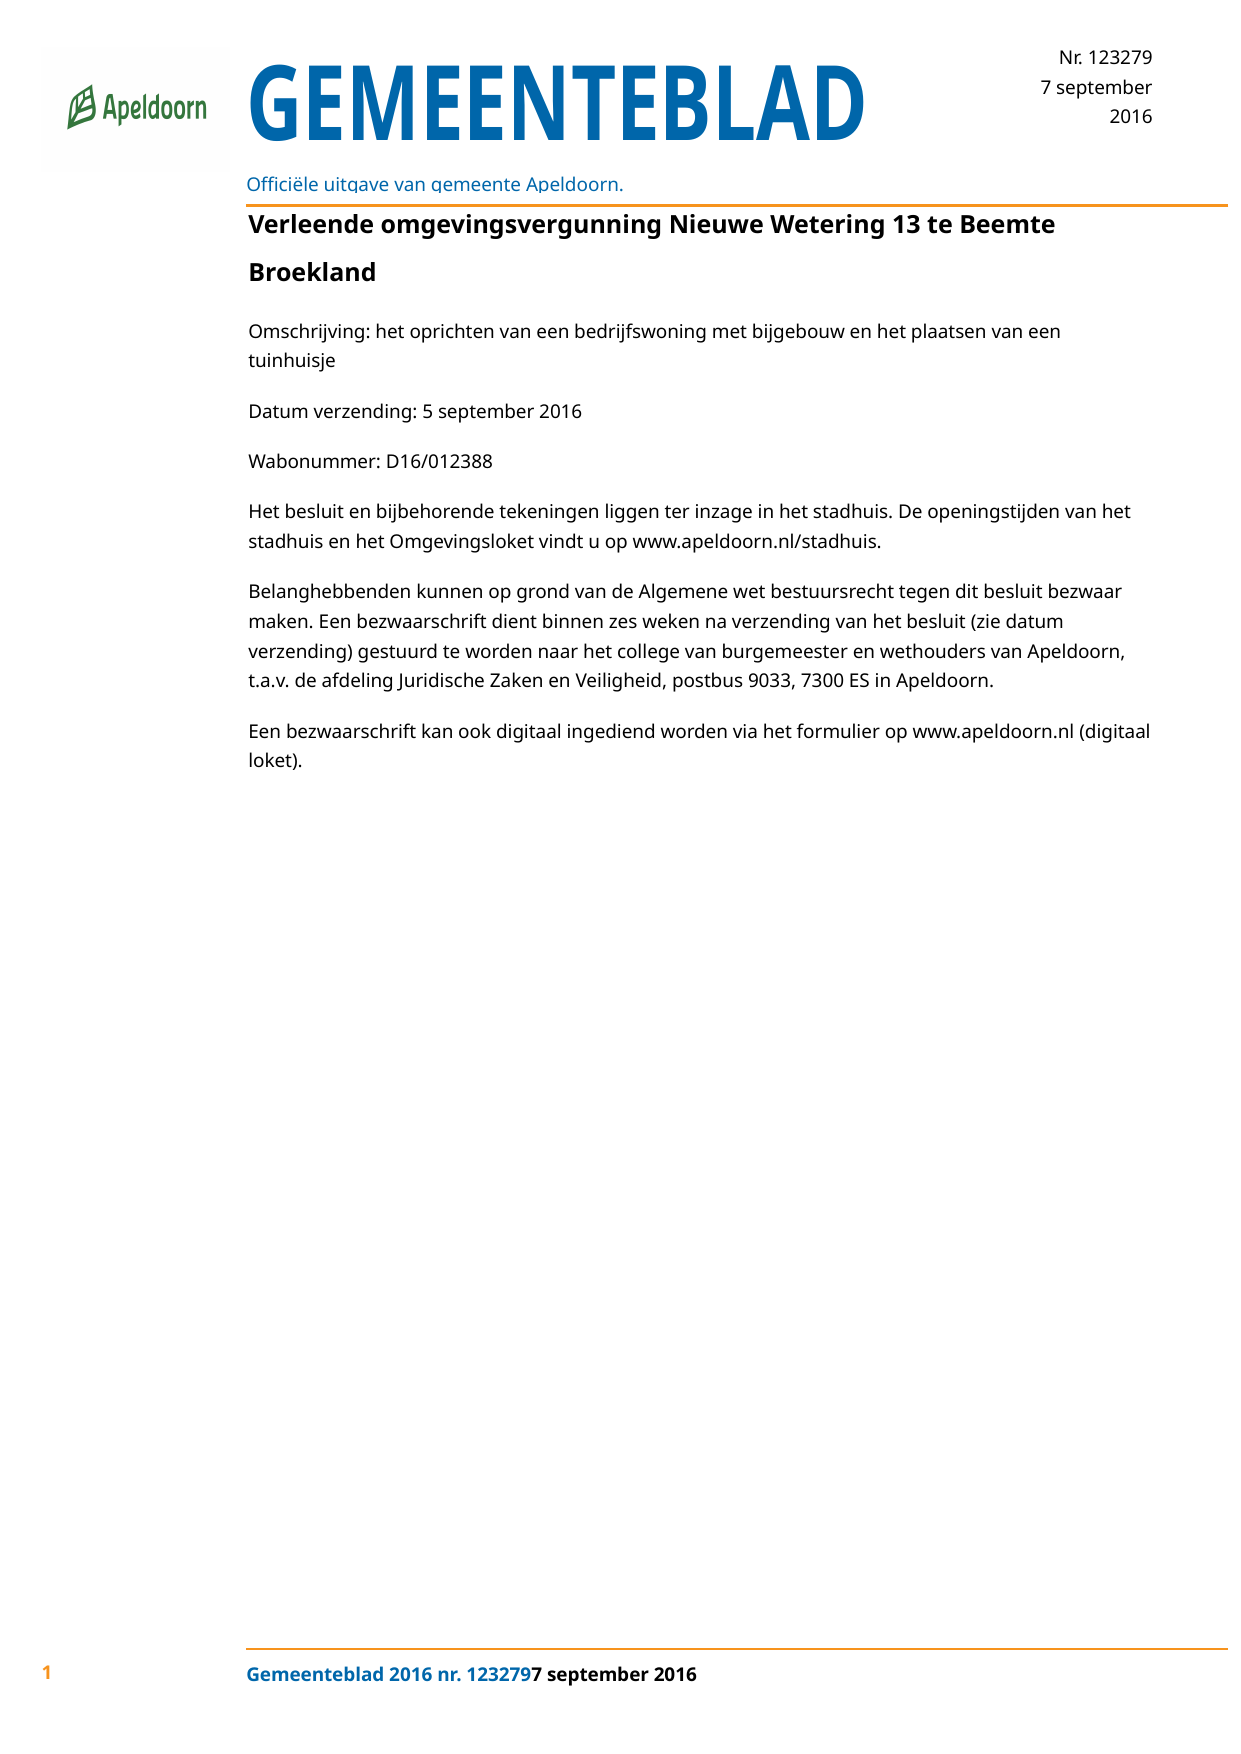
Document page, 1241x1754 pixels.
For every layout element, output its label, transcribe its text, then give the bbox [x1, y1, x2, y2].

text Het besluit en bijbehorende tekeningen liggen ter inzage in het stadhuis. De openingstijden van het stadhuis en het Omgevingsloket vindt u op www.apeldoorn.nl/stadhuis. [248, 499, 1152, 554]
picture [41, 47, 231, 172]
text Belanghebbenden kunnen op grond van de Algemene wet bestuursrecht tegen dit besluit bezwaar maken. Een bezwaarschrift dient binnen zes weken na verzending van het besluit (zie datum verzending) gestuurd te worden naar het college van burgemeester en wethouders van Apeldoorn, t.a.v. de afdeling Juridische Zaken en Veiligheid, postbus 9033, 7300 ES in Apeldoorn. [248, 579, 1152, 693]
text Datum verzending: 5 september 2016 [248, 398, 1152, 424]
text Een bezwaarschrift kan ook digitaal ingediend worden via het formulier op www.apeldoorn.nl (digitaal loket). [248, 718, 1152, 773]
text Verleende omgevingsvergunning Nieuwe Wetering 13 te Beemte Broekland [248, 207, 1152, 288]
text Omschrijving: het oprichten van een bedrijfswoning met bijgebouw en het plaatsen van een tuinhuisje [248, 318, 1152, 373]
text Wabonummer: D16/012388 [248, 448, 1152, 474]
